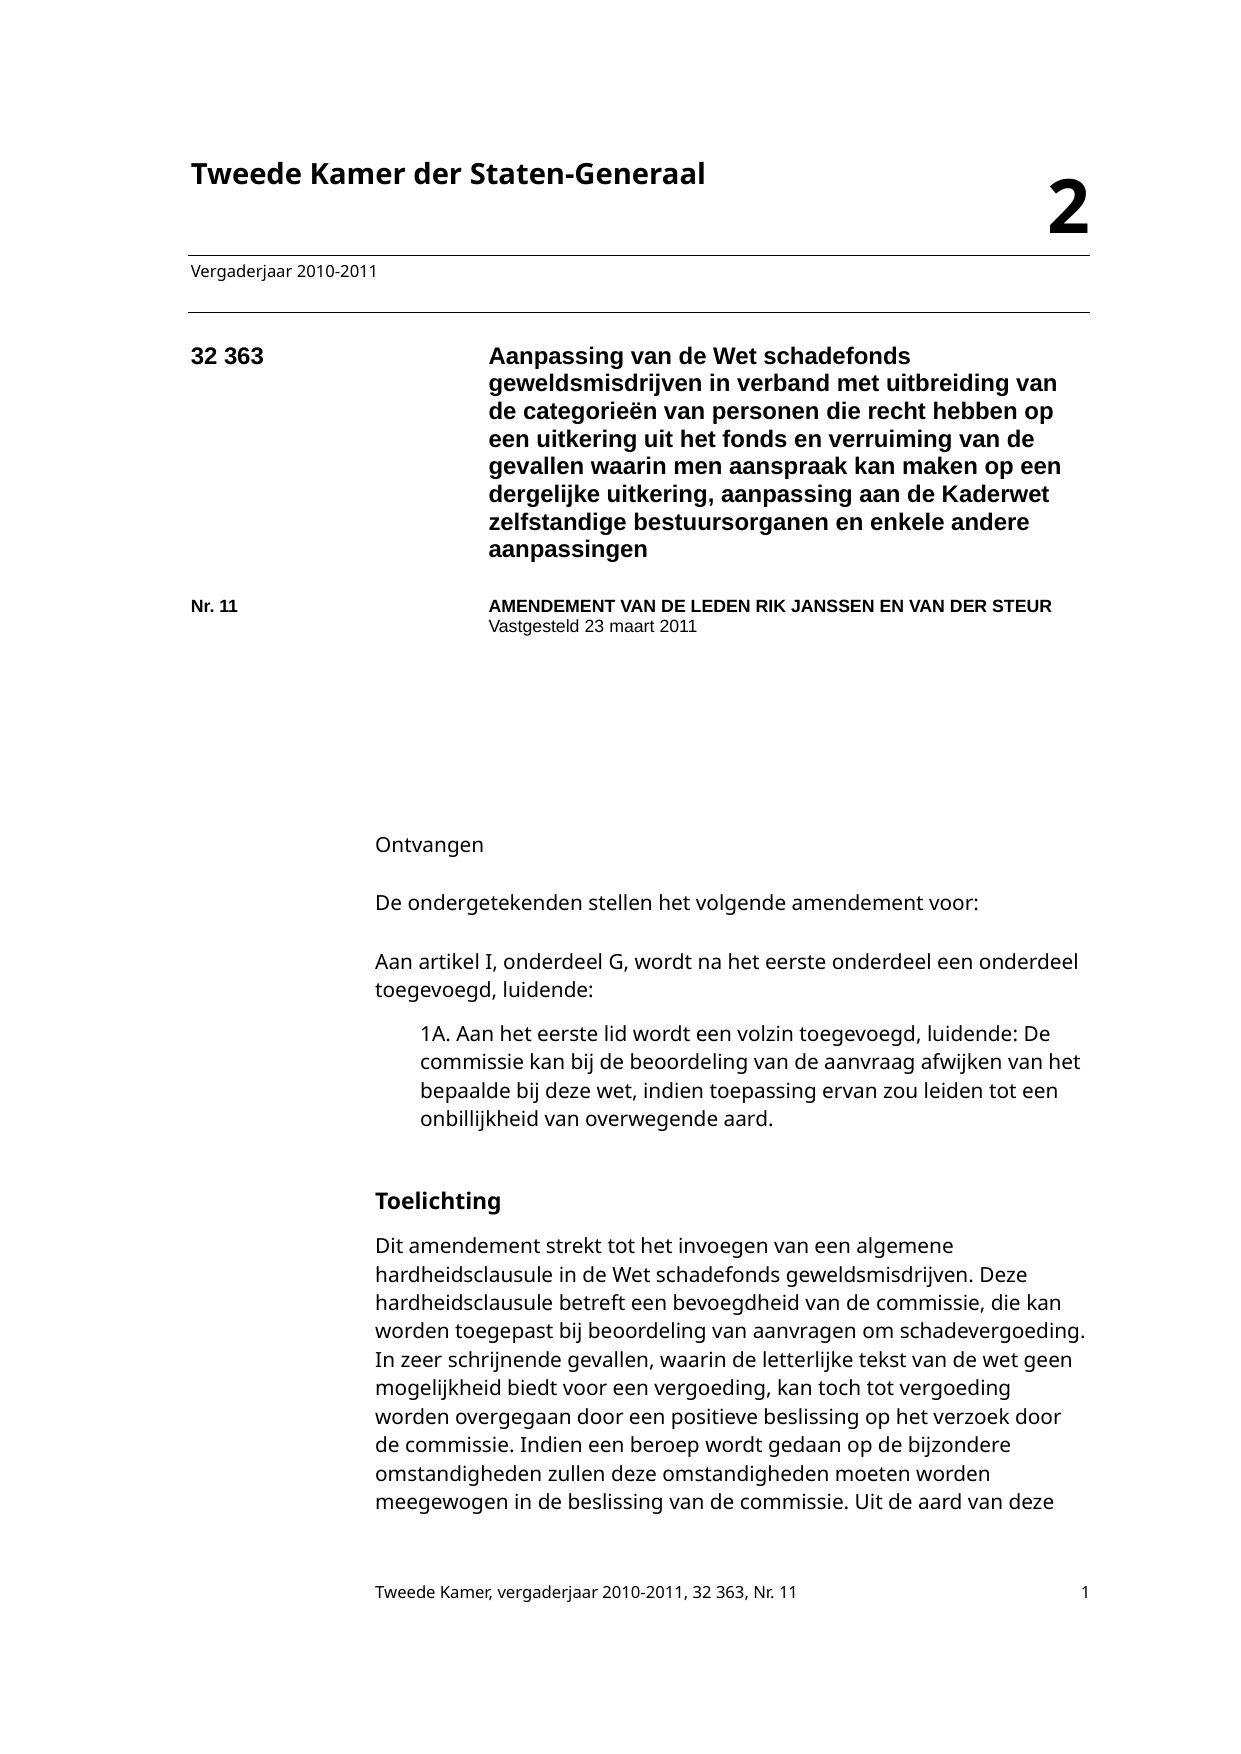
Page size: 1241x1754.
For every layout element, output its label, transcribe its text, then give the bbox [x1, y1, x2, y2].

text 1A. Aan het eerste lid wordt een volzin toegevoegd, luidende: De commissie kan bij de beoordeling van de aanvraag afwijken van het bepaalde bij deze wet, indien toepassing ervan zou leiden tot een onbillijkheid van overwegende aard. [420, 1019, 1090, 1133]
text Aan artikel I, onderdeel G, wordt na het eerste onderdeel een onderdeel toegevoegd, luidende: [375, 947, 1090, 1004]
text Dit amendement strekt tot het invoegen van een algemene hardheidsclausule in de Wet schadefonds geweldsmisdrijven. Deze hardheidsclausule betreft een bevoegdheid van de commissie, die kan worden toegepast bij beoordeling van aanvragen om schadevergoeding. In zeer schrijnende gevallen, waarin de letterlijke tekst van de wet geen mogelijkheid biedt voor een vergoeding, kan toch tot vergoeding worden overgegaan door een positieve beslissing op het verzoek door de commissie. Indien een beroep wordt gedaan op de bijzondere omstandigheden zullen deze omstandigheden moeten worden meegewogen in de beslissing van de commissie. Uit de aard van deze [375, 1231, 1090, 1516]
table_cell Vergaderjaar 2010-2011 [188, 256, 485, 312]
table_cell [485, 313, 1090, 339]
table_cell [188, 313, 485, 339]
text Ontvangen [375, 830, 1090, 858]
table_header Tweede Kamer der Staten-Generaal [188, 150, 909, 255]
table_header 2 [910, 150, 1090, 255]
subtitle Toelichting [375, 1185, 1090, 1216]
table_cell [485, 256, 1090, 312]
text De ondergetekenden stellen het volgende amendement voor: [375, 888, 1090, 917]
table_cell Nr. 11 [188, 593, 485, 712]
table_cell AMENDEMENT VAN DE LEDEN RIK JANSSEN EN VAN DER STEUR Vastgesteld 23 maart 2011 [485, 593, 1090, 712]
table_cell 32 363 [188, 339, 485, 593]
table_cell Aanpassing van de Wet schadefonds geweldsmisdrijven in verband met uitbreiding van de categorieën van personen die recht hebben op een uitkering uit het fonds en verruiming van de gevallen waarin men aanspraak kan maken op een dergelijke uitkering, aanpassing aan de Kaderwet zelfstandige bestuursorganen en enkele andere aanpassingen [485, 339, 1090, 593]
